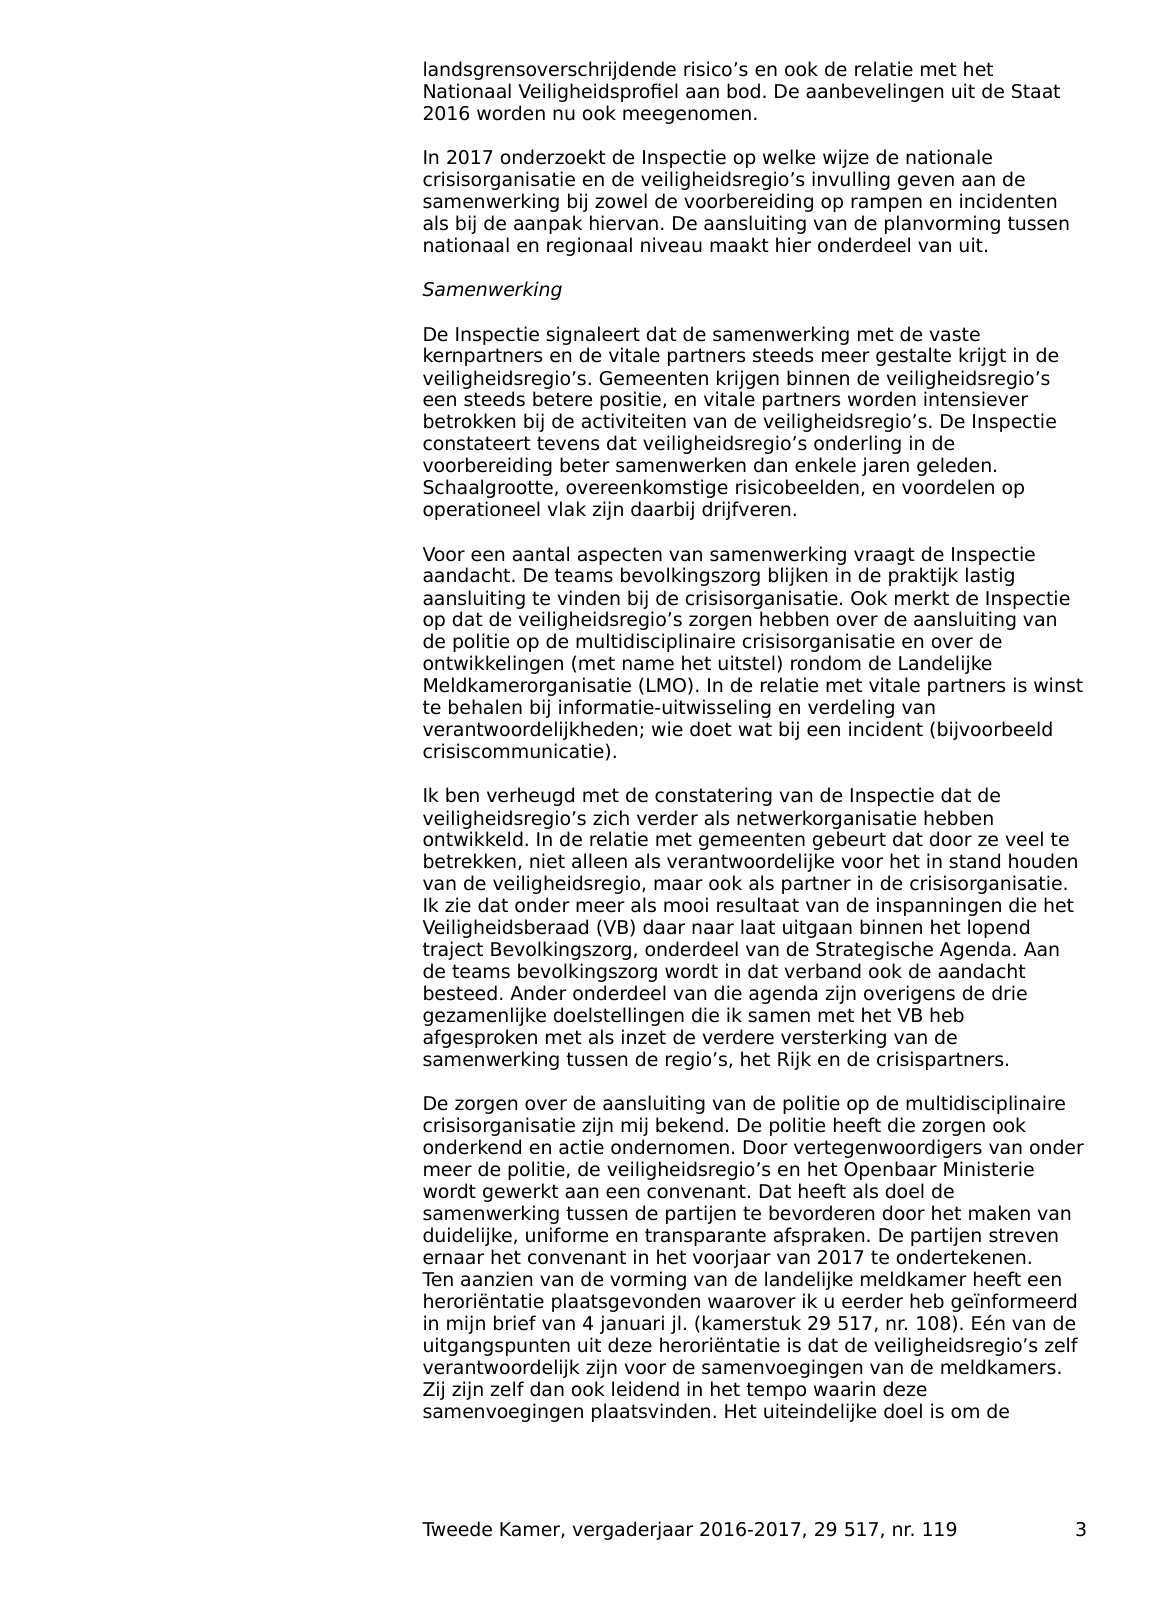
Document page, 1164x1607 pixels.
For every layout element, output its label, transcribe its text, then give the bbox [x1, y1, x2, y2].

text De Inspectie signaleert dat de samenwerking met de vaste kernpartners en de vitale partners steeds meer gestalte krijgt in de veiligheidsregio’s. Gemeenten krijgen binnen de veiligheidsregio’s een steeds betere positie, en vitale partners worden intensiever betrokken bij de activiteiten van de veiligheidsregio’s. De Inspectie constateert tevens dat veiligheidsregio’s onderling in de voorbereiding beter samenwerken dan enkele jaren geleden. Schaalgrootte, overeenkomstige risicobeelden, en voordelen op operationeel vlak zijn daarbij drijfveren. [422, 323, 1087, 521]
text Ten aanzien van de vorming van de landelijke meldkamer heeft een heroriëntatie plaatsgevonden waarover ik u eerder heb geïnformeerd in mijn brief van 4 januari jl. (kamerstuk 29 517, nr. 108). Eén van de uitgangspunten uit deze heroriëntatie is dat de veiligheidsregio’s zelf verantwoordelijk zijn voor de samenvoegingen van de meldkamers. Zij zijn zelf dan ook leidend in het tempo waarin deze samenvoegingen plaatsvinden. Het uiteindelijke doel is om de [422, 1269, 1087, 1423]
text Voor een aantal aspecten van samenwerking vraagt de Inspectie aandacht. De teams bevolkingszorg blijken in de praktijk lastig aansluiting te vinden bij de crisisorganisatie. Ook merkt de Inspectie op dat de veiligheidsregio’s zorgen hebben over de aansluiting van de politie op de multidisciplinaire crisisorganisatie en over de ontwikkelingen (met name het uitstel) rondom de Landelijke Meldkamerorganisatie (LMO). In de relatie met vitale partners is winst te behalen bij informatie-uitwisseling en verdeling van verantwoordelijkheden; wie doet wat bij een incident (bijvoorbeeld crisiscommunicatie). [422, 543, 1087, 763]
subtitle Samenwerking [422, 279, 1087, 301]
text De zorgen over de aansluiting van de politie op de multidisciplinaire crisisorganisatie zijn mij bekend. De politie heeft die zorgen ook onderkend en actie ondernomen. Door vertegenwoordigers van onder meer de politie, de veiligheidsregio’s en het Openbaar Ministerie wordt gewerkt aan een convenant. Dat heeft als doel de samenwerking tussen de partijen te bevorderen door het maken van duidelijke, uniforme en transparante afspraken. De partijen streven ernaar het convenant in het voorjaar van 2017 te ondertekenen. [422, 1093, 1087, 1269]
text landsgrensoverschrijdende risico’s en ook de relatie met het Nationaal Veiligheidsprofiel aan bod. De aanbevelingen uit de Staat 2016 worden nu ook meegenomen. [422, 59, 1087, 125]
text Ik ben verheugd met de constatering van de Inspectie dat de veiligheidsregio’s zich verder als netwerkorganisatie hebben ontwikkeld. In de relatie met gemeenten gebeurt dat door ze veel te betrekken, niet alleen als verantwoordelijke voor het in stand houden van de veiligheidsregio, maar ook als partner in de crisisorganisatie. Ik zie dat onder meer als mooi resultaat van de inspanningen die het Veiligheidsberaad (VB) daar naar laat uitgaan binnen het lopend traject Bevolkingszorg, onderdeel van de Strategische Agenda. Aan de teams bevolkingszorg wordt in dat verband ook de aandacht besteed. Ander onderdeel van die agenda zijn overigens de drie gezamenlijke doelstellingen die ik samen met het VB heb afgesproken met als inzet de verdere versterking van de samenwerking tussen de regio’s, het Rijk en de crisispartners. [422, 785, 1087, 1071]
text In 2017 onderzoekt de Inspectie op welke wijze de nationale crisisorganisatie en de veiligheidsregio’s invulling geven aan de samenwerking bij zowel de voorbereiding op rampen en incidenten als bij de aanpak hiervan. De aansluiting van de planvorming tussen nationaal en regionaal niveau maakt hier onderdeel van uit. [422, 147, 1087, 257]
